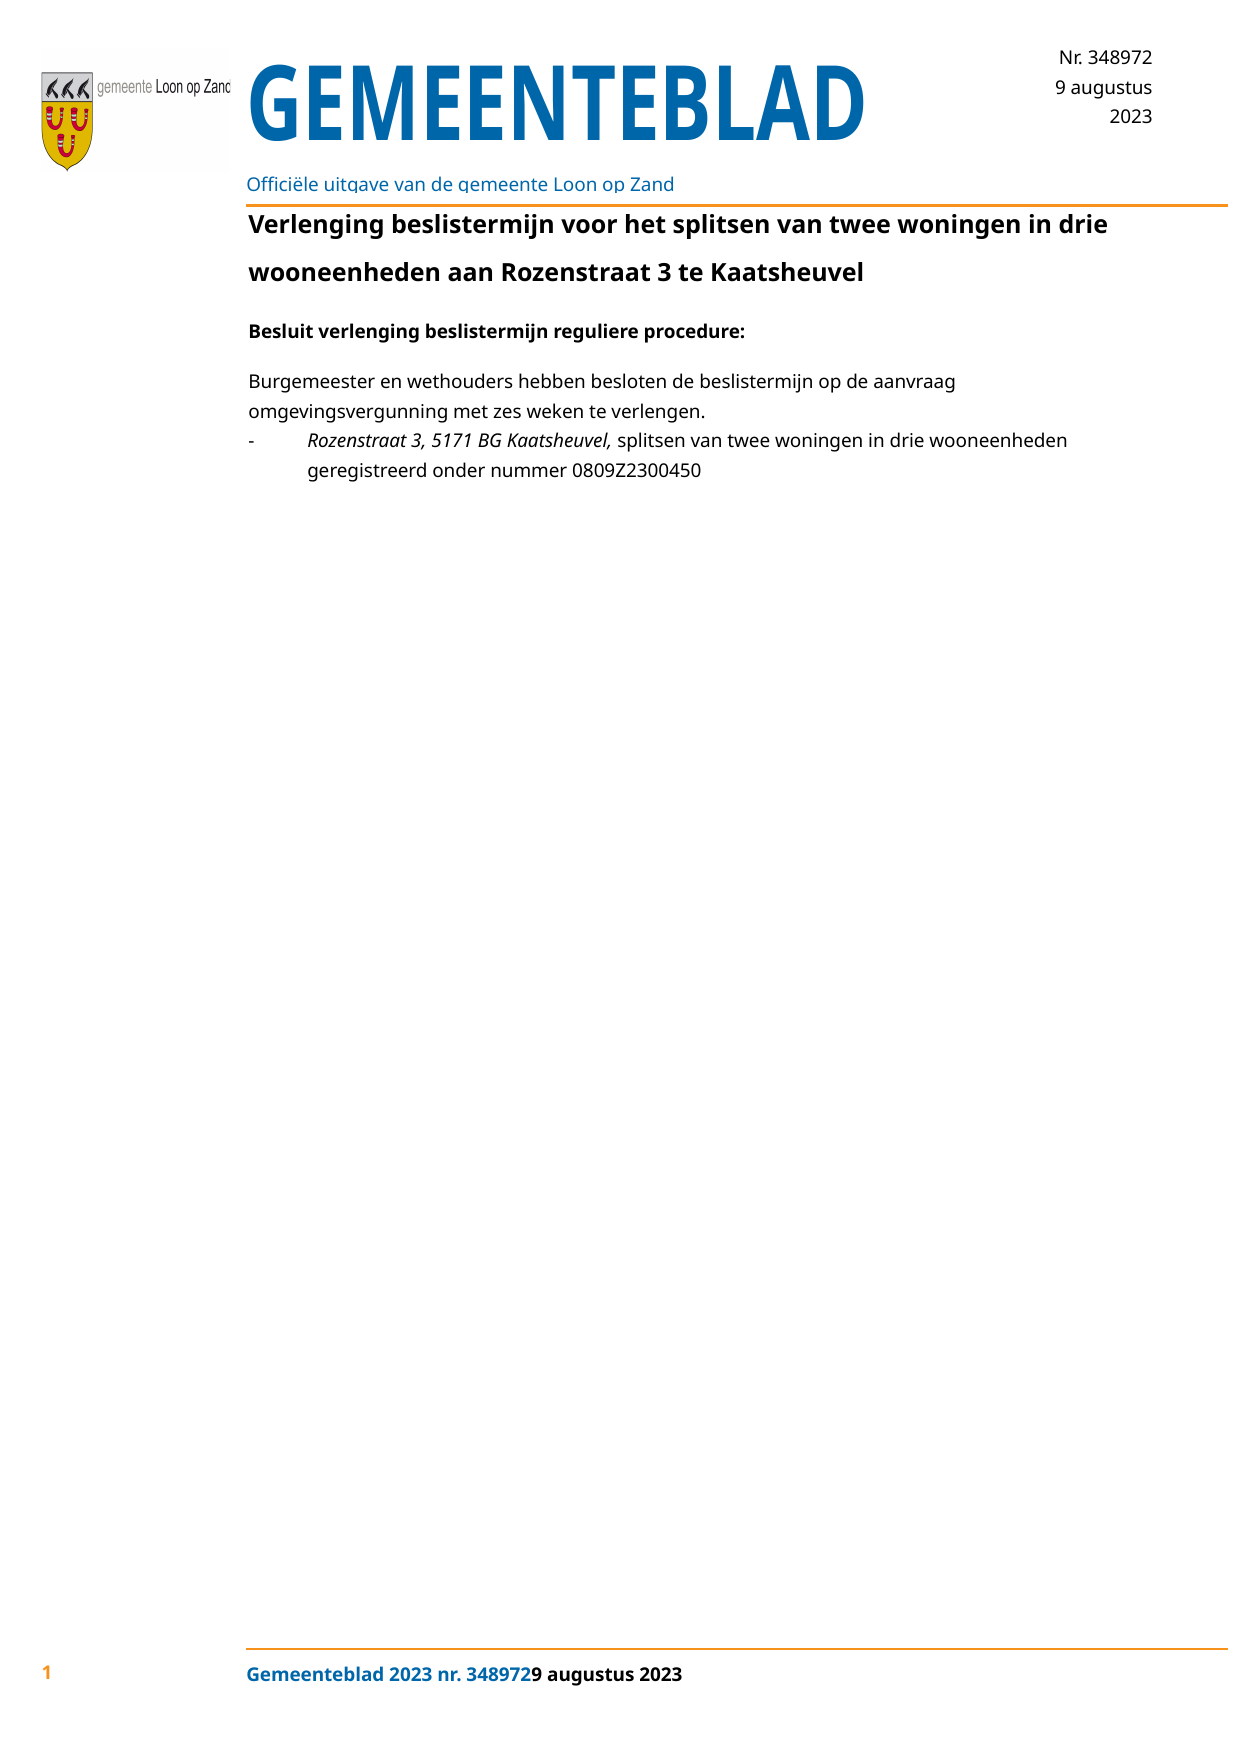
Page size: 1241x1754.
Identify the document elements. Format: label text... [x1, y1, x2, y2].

text Verlenging beslistermijn voor het splitsen van twee woningen in drie wooneenheden aan Rozenstraat 3 te Kaatsheuvel [248, 207, 1152, 288]
text Burgemeester en wethouders hebben besloten de beslistermijn op de aanvraag omgevingsvergunning met zes weken te verlengen. [248, 368, 1152, 424]
text Besluit verlenging beslistermijn reguliere procedure: [248, 318, 1152, 344]
list Rozenstraat 3, 5171 BG Kaatsheuvel, splitsen van twee woningen in drie wooneenheden geregistreerd onder nummer 0809Z2300450 [248, 427, 1152, 483]
picture [41, 47, 231, 172]
